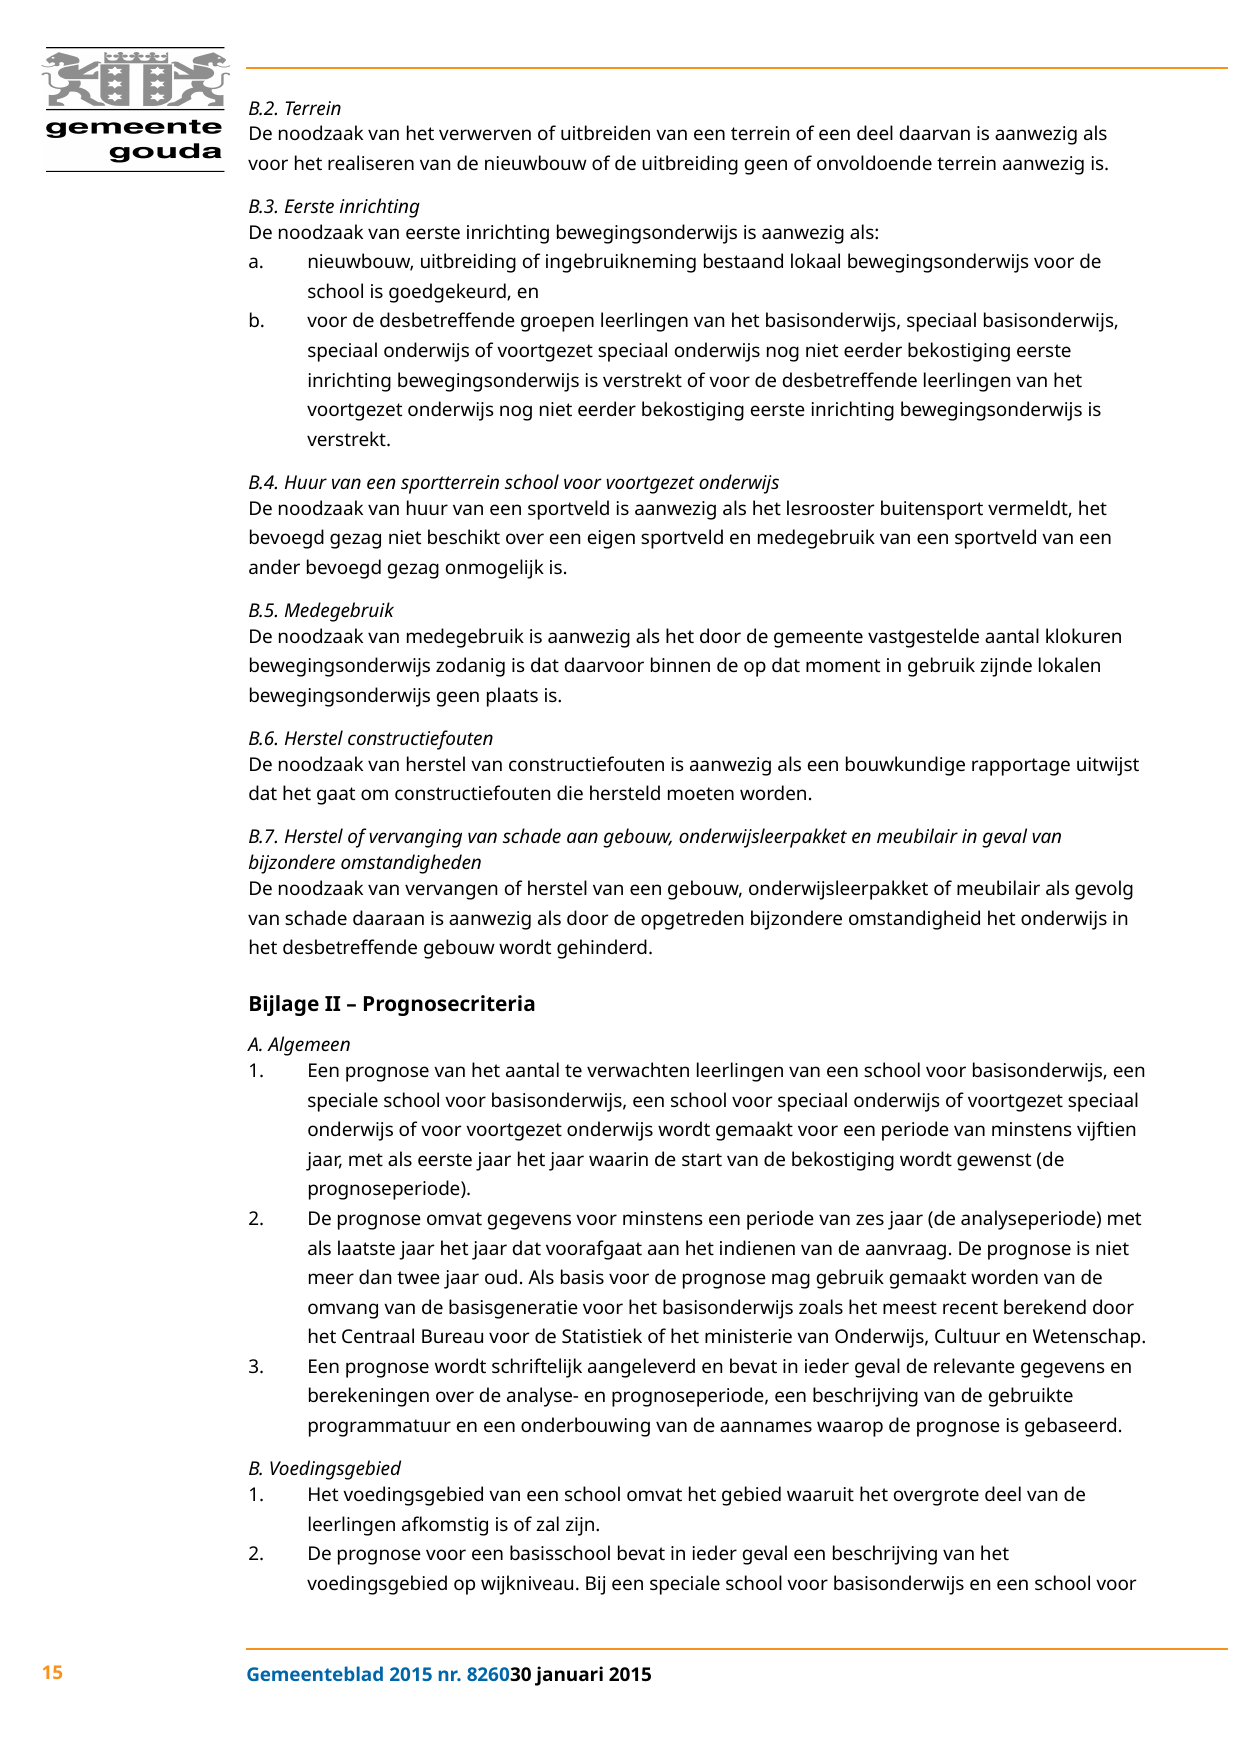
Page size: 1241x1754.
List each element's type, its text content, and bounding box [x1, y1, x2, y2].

text De noodzaak van huur van een sportveld is aanwezig als het lesrooster buitensport vermeldt, het bevoegd gezag niet beschikt over een eigen sportveld en medegebruik van een sportveld van een ander bevoegd gezag onmogelijk is. [248, 495, 1152, 580]
text De noodzaak van het verwerven of uitbreiden van een terrein of een deel daarvan is aanwezig als voor het realiseren van de nieuwbouw of de uitbreiding geen of onvoldoende terrein aanwezig is. [248, 121, 1152, 176]
list De prognose voor een basisschool bevat in ieder geval een beschrijving van het voedingsgebied op wijkniveau. Bij een speciale school voor basisonderwijs en een school voor [248, 1540, 1152, 1596]
list De prognose omvat gegevens voor minstens een periode van zes jaar (de analyseperiode) met als laatste jaar het jaar dat voorafgaat aan het indienen van de aanvraag. De prognose is niet meer dan twee jaar oud. Als basis voor de prognose mag gebruik gemaakt worden van de omvang van de basisgeneratie voor het basisonderwijs zoals het meest recent berekend door het Centraal Bureau voor de Statistiek of het ministerie van Onderwijs, Cultuur en Wetenschap. [248, 1205, 1152, 1349]
text Bijlage II – Prognosecriteria [248, 989, 1152, 1018]
text De noodzaak van herstel van constructiefouten is aanwezig als een bouwkundige rapportage uitwijst dat het gaat om constructiefouten die hersteld moeten worden. [248, 751, 1152, 806]
list Een prognose van het aantal te verwachten leerlingen van een school voor basisonderwijs, een speciale school voor basisonderwijs, een school voor speciaal onderwijs of voortgezet speciaal onderwijs of voor voortgezet onderwijs wordt gemaakt voor een periode van minstens vijftien jaar, met als eerste jaar het jaar waarin de start van de bekostiging wordt gewenst (de prognoseperiode). [248, 1057, 1152, 1201]
text B. Voedingsgebied [248, 1455, 1152, 1481]
list Een prognose wordt schriftelijk aangeleverd en bevat in ieder geval de relevante gegevens en berekeningen over de analyse- en prognoseperiode, een beschrijving van de gebruikte programmatuur en een onderbouwing van de aannames waarop de prognose is gebaseerd. [248, 1353, 1152, 1438]
text A. Algemeen [248, 1032, 1152, 1057]
text De noodzaak van eerste inrichting bewegingsonderwijs is aanwezig als: [248, 219, 1152, 245]
text B.2. Terrein [248, 95, 1152, 121]
picture [41, 47, 231, 172]
list nieuwbouw, uitbreiding of ingebruikneming bestaand lokaal bewegingsonderwijs voor de school is goedgekeurd, en [248, 248, 1152, 304]
list voor de desbetreffende groepen leerlingen van het basisonderwijs, speciaal basisonderwijs, speciaal onderwijs of voortgezet speciaal onderwijs nog niet eerder bekostiging eerste inrichting bewegingsonderwijs is verstrekt of voor de desbetreffende leerlingen van het voortgezet onderwijs nog niet eerder bekostiging eerste inrichting bewegingsonderwijs is verstrekt. [248, 308, 1152, 452]
text B.3. Eerste inrichting [248, 193, 1152, 219]
text De noodzaak van vervangen of herstel van een gebouw, onderwijsleerpakket of meubilair als gevolg van schade daaraan is aanwezig als door de opgetreden bijzondere omstandigheid het onderwijs in het desbetreffende gebouw wordt gehinderd. [248, 875, 1152, 960]
text B.4. Huur van een sportterrein school voor voortgezet onderwijs [248, 469, 1152, 495]
text B.7. Herstel of vervanging van schade aan gebouw, onderwijsleerpakket en meubilair in geval van bijzondere omstandigheden [248, 824, 1152, 875]
text B.5. Medegebruik [248, 597, 1152, 623]
list Het voedingsgebied van een school omvat het gebied waaruit het overgrote deel van de leerlingen afkomstig is of zal zijn. [248, 1481, 1152, 1536]
text De noodzaak van medegebruik is aanwezig als het door de gemeente vastgestelde aantal klokuren bewegingsonderwijs zodanig is dat daarvoor binnen de op dat moment in gebruik zijnde lokalen bewegingsonderwijs geen plaats is. [248, 623, 1152, 708]
text B.6. Herstel constructiefouten [248, 725, 1152, 751]
